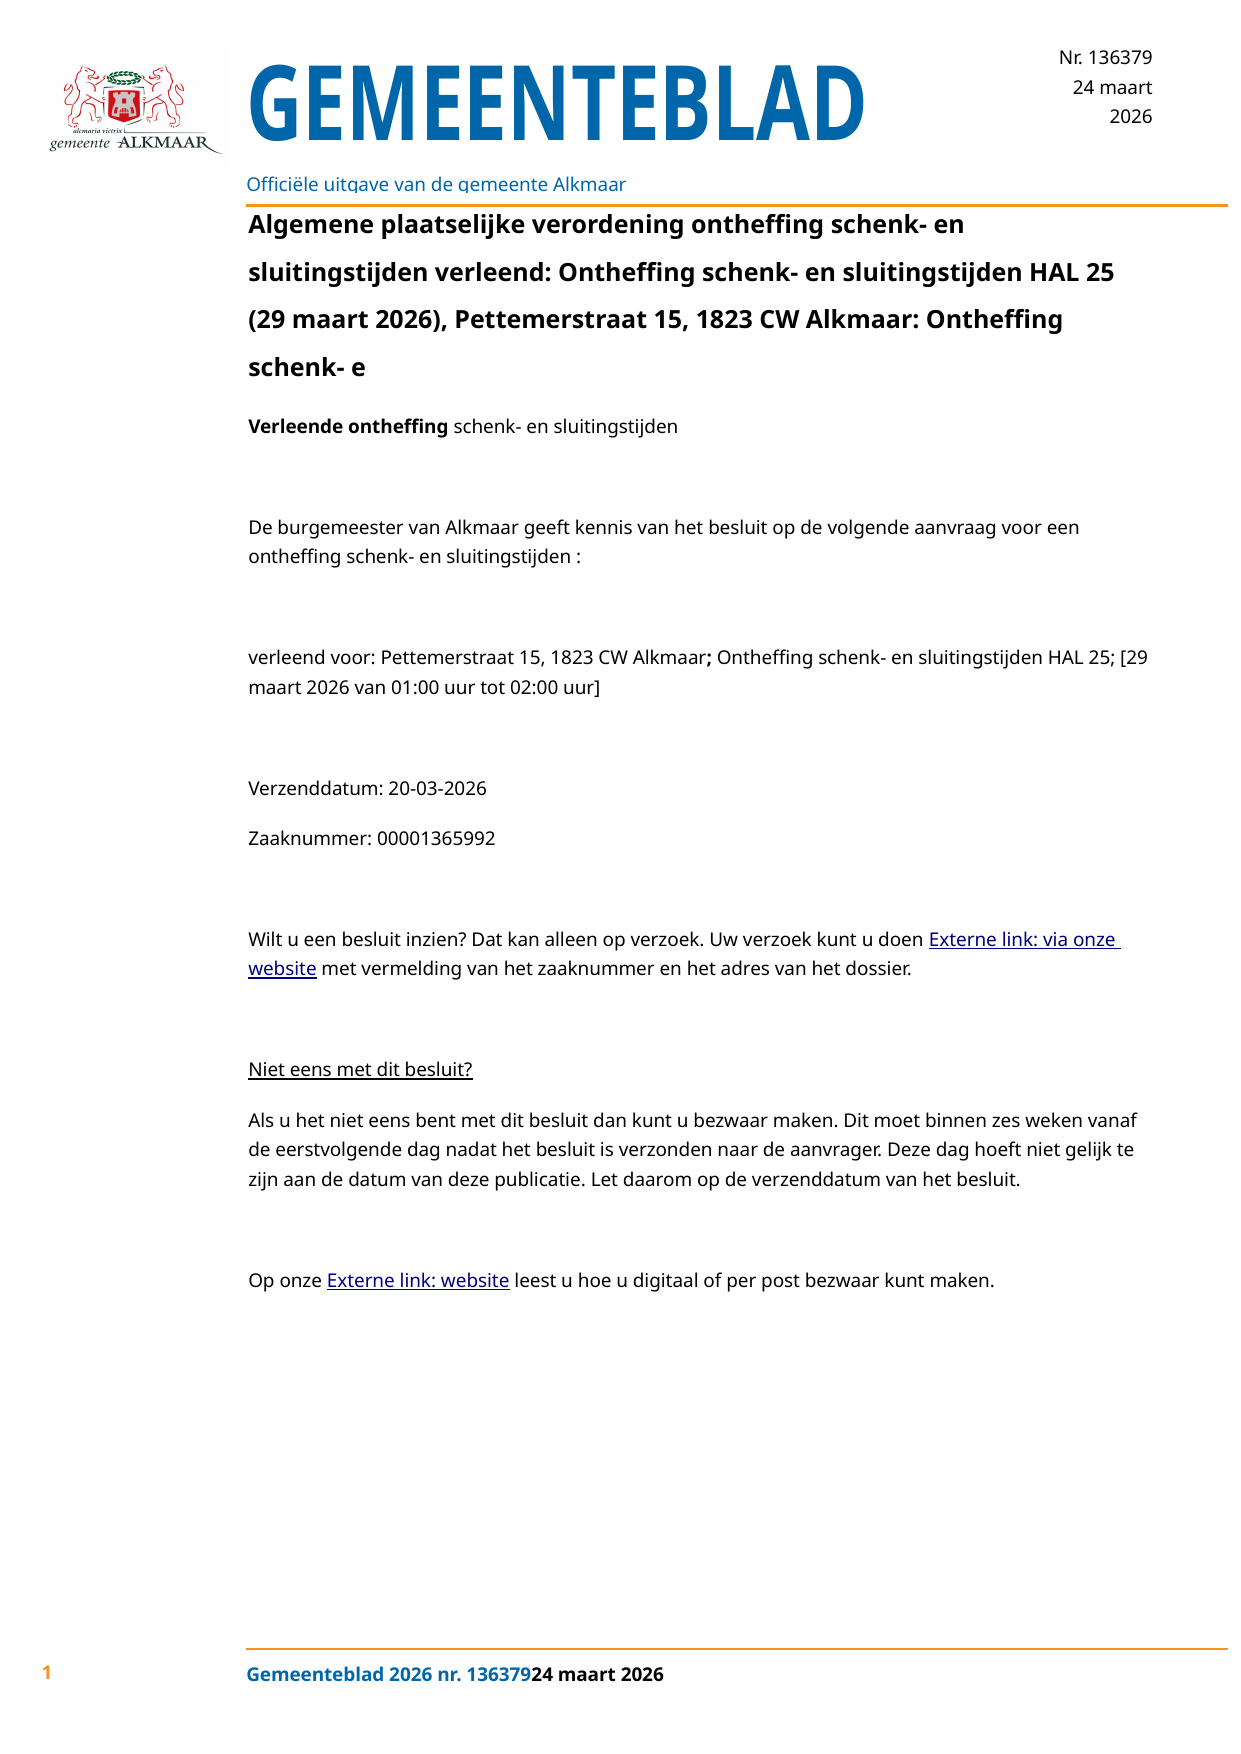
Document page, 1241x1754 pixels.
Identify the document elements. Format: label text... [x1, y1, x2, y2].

text Als u het niet eens bent met dit besluit dan kunt u bezwaar maken. Dit moet binnen zes weken vanaf de eerstvolgende dag nadat het besluit is verzonden naar de aanvrager. Deze dag hoeft niet gelijk te zijn aan de datum van deze publicatie. Let daarom op de verzenddatum van het besluit. [248, 1107, 1152, 1192]
text De burgemeester van Alkmaar geeft kennis van het besluit op de volgende aanvraag voor een ontheffing schenk- en sluitingstijden : [248, 514, 1152, 569]
text Algemene plaatselijke verordening ontheffing schenk- en sluitingstijden verleend: Ontheffing schenk- en sluitingstijden HAL 25 (29 maart 2026), Pettemerstraat 15, 1823 CW Alkmaar: Ontheffing schenk- e [248, 207, 1152, 384]
picture [41, 47, 231, 172]
text Op onze Externe link: website leest u hoe u digitaal of per post bezwaar kunt maken. [248, 1267, 1152, 1293]
text Verleende ontheffing schenk- en sluitingstijden [248, 413, 1152, 439]
text Wilt u een besluit inzien? Dat kan alleen op verzoek. Uw verzoek kunt u doen Externe link: via onze website met vermelding van het zaaknummer en het adres van het dossier. [248, 926, 1152, 981]
text Niet eens met dit besluit? [248, 1056, 1152, 1082]
text Verzenddatum: 20-03-2026 [248, 775, 1152, 801]
text Zaaknummer: 00001365992 [248, 825, 1152, 851]
text verleend voor: Pettemerstraat 15, 1823 CW Alkmaar; Ontheffing schenk- en sluitingstijden HAL 25; [29 maart 2026 van 01:00 uur tot 02:00 uur] [248, 644, 1152, 700]
